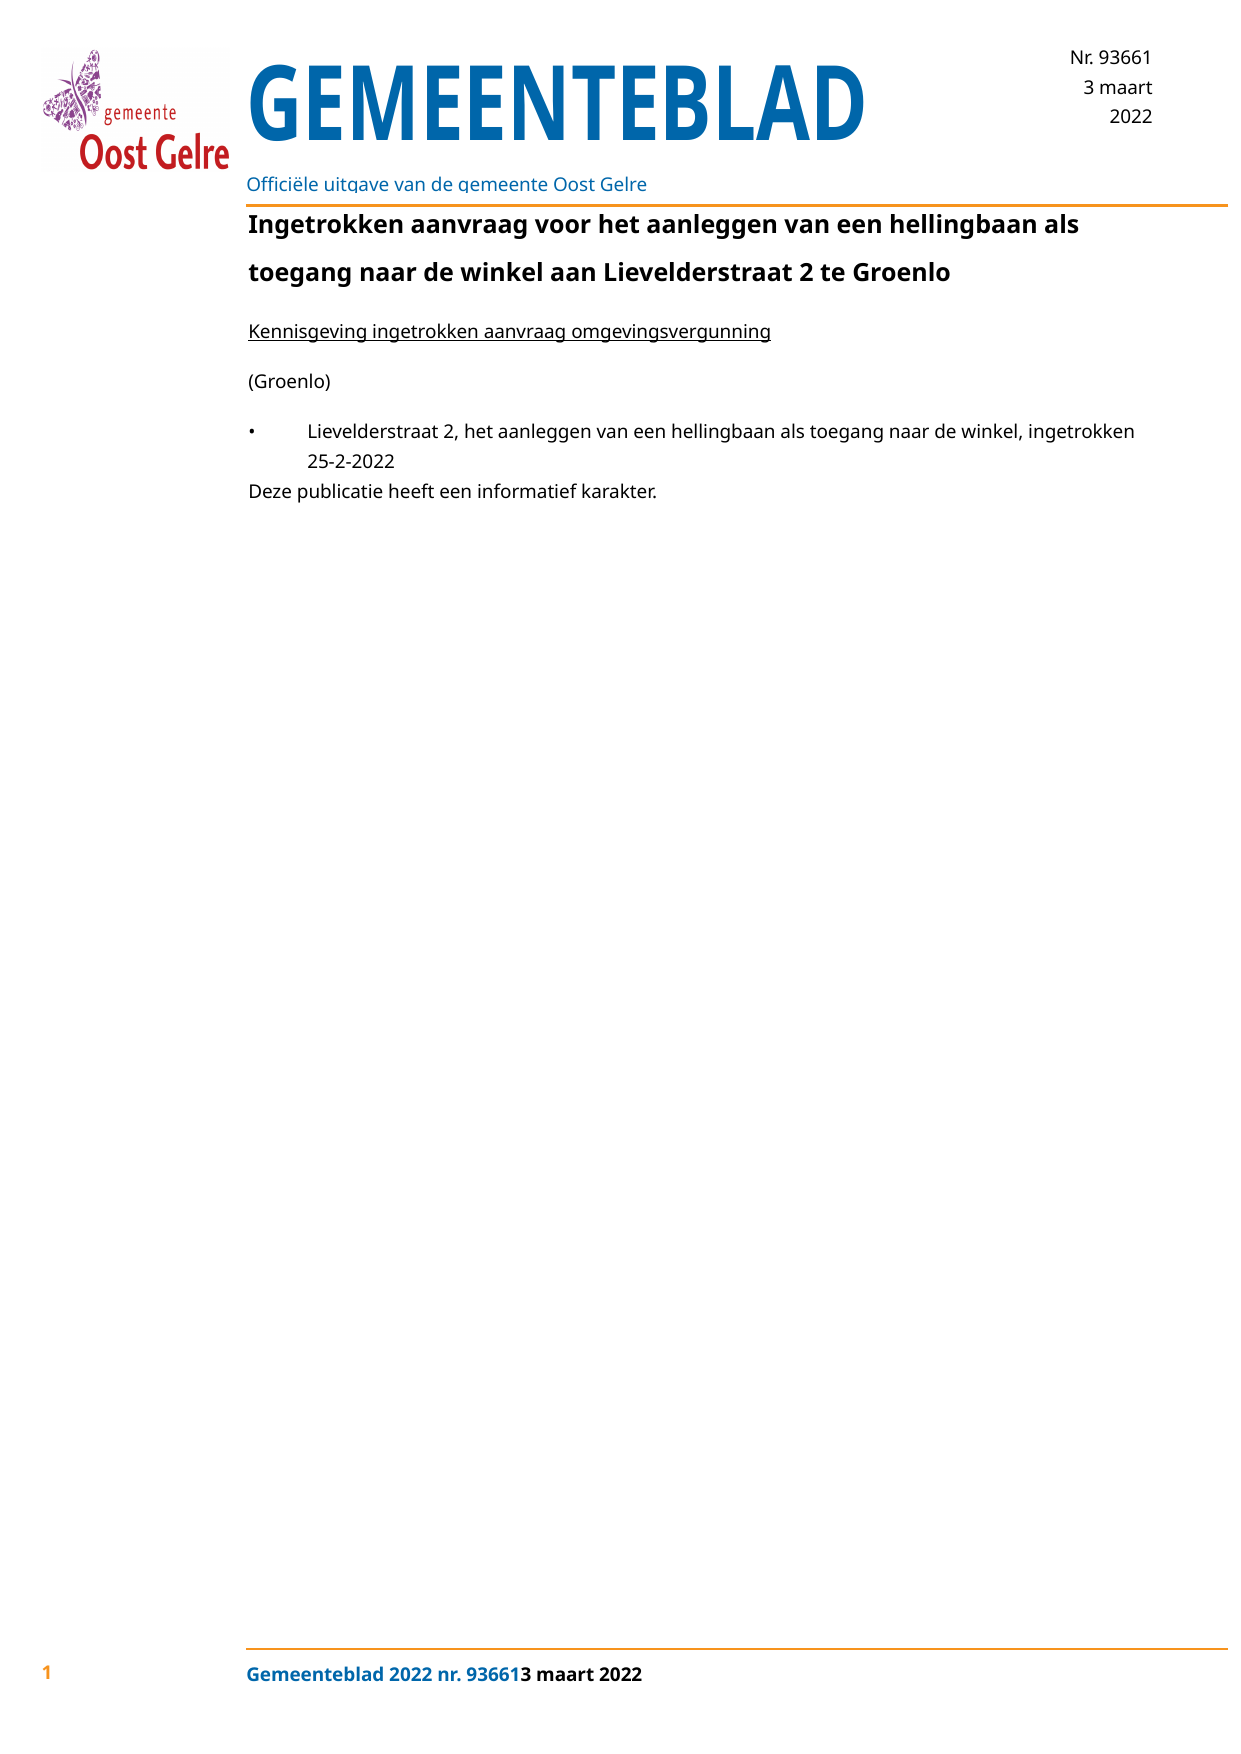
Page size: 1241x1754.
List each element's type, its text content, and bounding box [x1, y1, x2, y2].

text Deze publicatie heeft een informatief karakter. [248, 478, 1152, 504]
text Kennisgeving ingetrokken aanvraag omgevingsvergunning [248, 318, 1152, 344]
picture [41, 47, 231, 172]
text Ingetrokken aanvraag voor het aanleggen van een hellingbaan als toegang naar de winkel aan Lievelderstraat 2 te Groenlo [248, 207, 1152, 288]
list Lievelderstraat 2, het aanleggen van een hellingbaan als toegang naar de winkel, ingetrokken 25-2-2022 [248, 419, 1152, 474]
text (Groenlo) [248, 368, 1152, 394]
